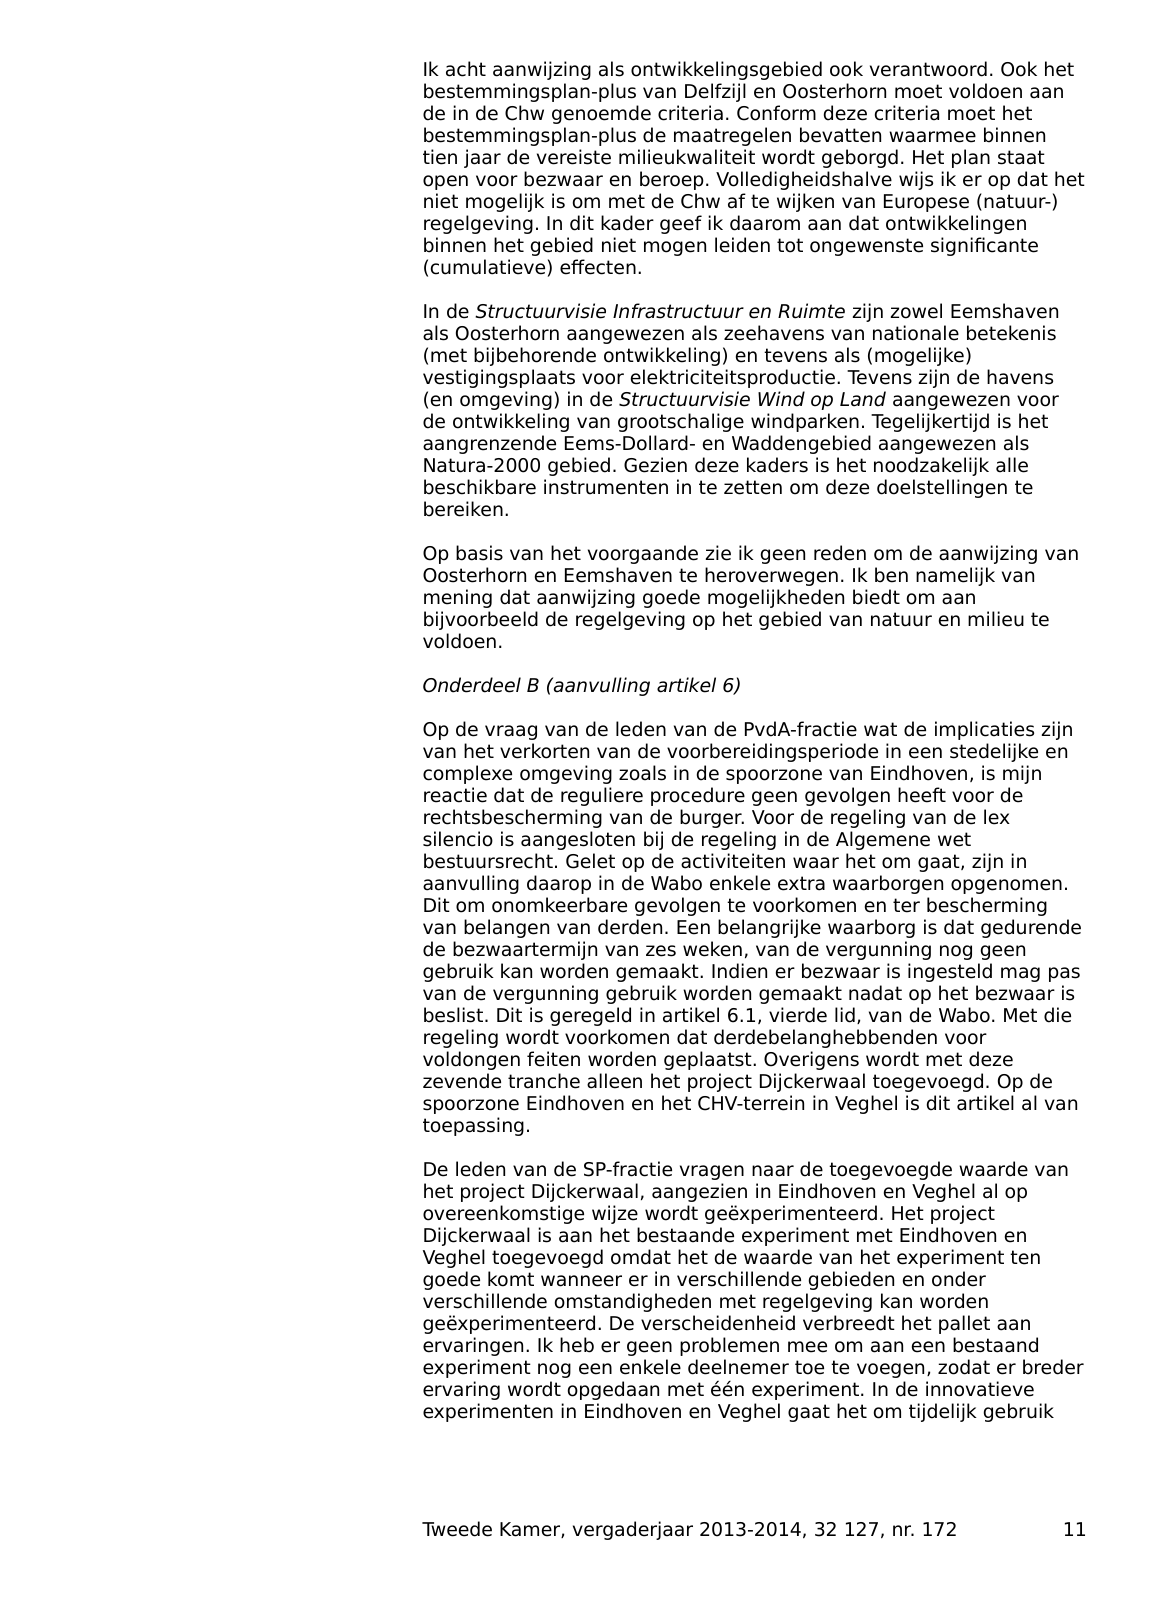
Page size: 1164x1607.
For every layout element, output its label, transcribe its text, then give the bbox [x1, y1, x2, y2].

text Op basis van het voorgaande zie ik geen reden om de aanwijzing van Oosterhorn en Eemshaven te heroverwegen. Ik ben namelijk van mening dat aanwijzing goede mogelijkheden biedt om aan bijvoorbeeld de regelgeving op het gebied van natuur en milieu te voldoen. [422, 543, 1087, 653]
subtitle Onderdeel B (aanvulling artikel 6) [422, 675, 1087, 697]
text Op de vraag van de leden van de PvdA-fractie wat de implicaties zijn van het verkorten van de voorbereidingsperiode in een stedelijke en complexe omgeving zoals in de spoorzone van Eindhoven, is mijn reactie dat de reguliere procedure geen gevolgen heeft voor de rechtsbescherming van de burger. Voor de regeling van de lex silencio is aangesloten bij de regeling in de Algemene wet bestuursrecht. Gelet op de activiteiten waar het om gaat, zijn in aanvulling daarop in de Wabo enkele extra waarborgen opgenomen. Dit om onomkeerbare gevolgen te voorkomen en ter bescherming van belangen van derden. Een belangrijke waarborg is dat gedurende de bezwaartermijn van zes weken, van de vergunning nog geen gebruik kan worden gemaakt. Indien er bezwaar is ingesteld mag pas van de vergunning gebruik worden gemaakt nadat op het bezwaar is beslist. Dit is geregeld in artikel 6.1, vierde lid, van de Wabo. Met die regeling wordt voorkomen dat derdebelanghebbenden voor voldongen feiten worden geplaatst. Overigens wordt met deze zevende tranche alleen het project Dijckerwaal toegevoegd. Op de spoorzone Eindhoven en het CHV-terrein in Veghel is dit artikel al van toepassing. [422, 719, 1087, 1137]
text Ik acht aanwijzing als ontwikkelingsgebied ook verantwoord. Ook het bestemmingsplan-plus van Delfzijl en Oosterhorn moet voldoen aan de in de Chw genoemde criteria. Conform deze criteria moet het bestemmingsplan-plus de maatregelen bevatten waarmee binnen tien jaar de vereiste milieukwaliteit wordt geborgd. Het plan staat open voor bezwaar en beroep. Volledigheidshalve wijs ik er op dat het niet mogelijk is om met de Chw af te wijken van Europese (natuur-) regelgeving. In dit kader geef ik daarom aan dat ontwikkelingen binnen het gebied niet mogen leiden tot ongewenste significante (cumulatieve) effecten. [422, 59, 1087, 279]
text In de Structuurvisie Infrastructuur en Ruimte zijn zowel Eemshaven als Oosterhorn aangewezen als zeehavens van nationale betekenis (met bijbehorende ontwikkeling) en tevens als (mogelijke) vestigingsplaats voor elektriciteitsproductie. Tevens zijn de havens (en omgeving) in de Structuurvisie Wind op Land aangewezen voor de ontwikkeling van grootschalige windparken. Tegelijkertijd is het aangrenzende Eems-Dollard- en Waddengebied aangewezen als Natura-2000 gebied. Gezien deze kaders is het noodzakelijk alle beschikbare instrumenten in te zetten om deze doelstellingen te bereiken. [422, 301, 1087, 521]
text De leden van de SP-fractie vragen naar de toegevoegde waarde van het project Dijckerwaal, aangezien in Eindhoven en Veghel al op overeenkomstige wijze wordt geëxperimenteerd. Het project Dijckerwaal is aan het bestaande experiment met Eindhoven en Veghel toegevoegd omdat het de waarde van het experiment ten goede komt wanneer er in verschillende gebieden en onder verschillende omstandigheden met regelgeving kan worden geëxperimenteerd. De verscheidenheid verbreedt het pallet aan ervaringen. Ik heb er geen problemen mee om aan een bestaand experiment nog een enkele deelnemer toe te voegen, zodat er breder ervaring wordt opgedaan met één experiment. In de innovatieve experimenten in Eindhoven en Veghel gaat het om tijdelijk gebruik [422, 1159, 1087, 1423]
